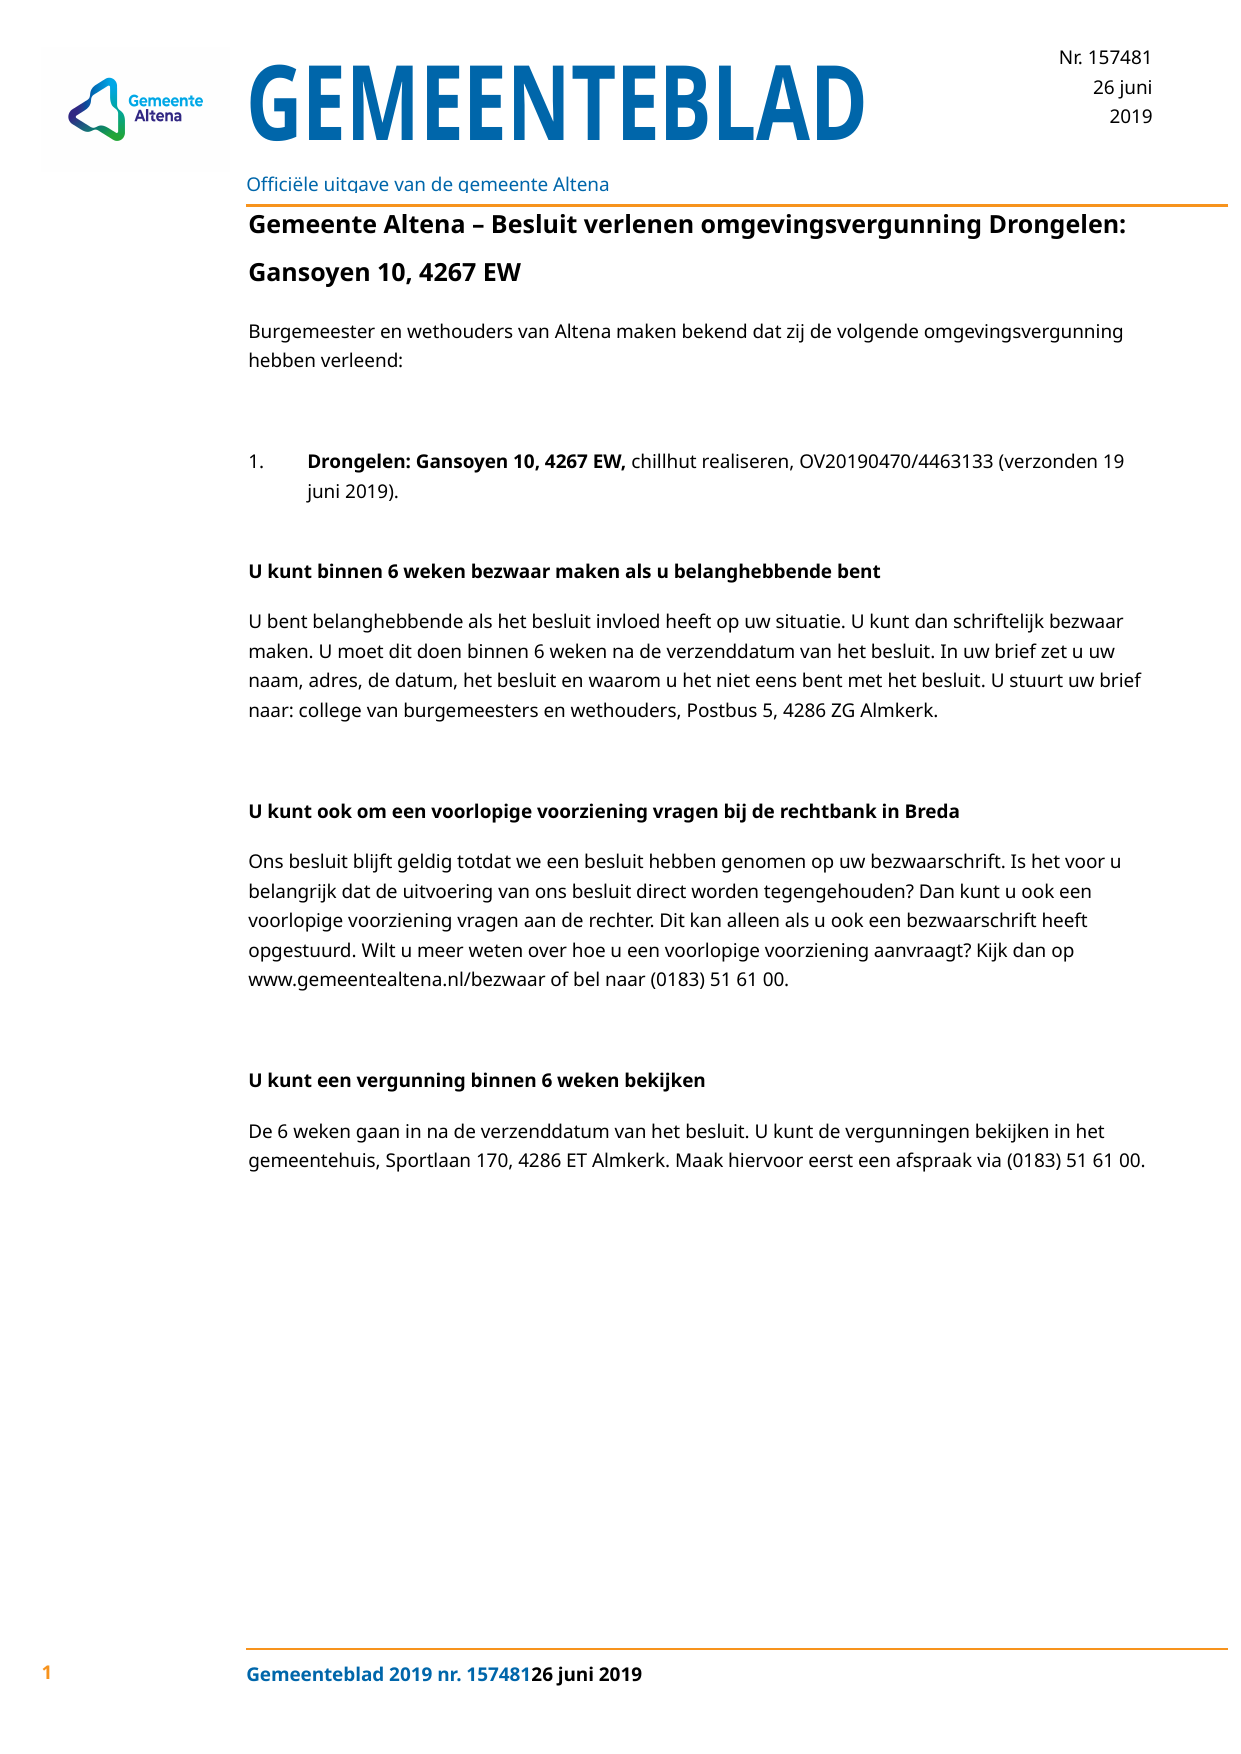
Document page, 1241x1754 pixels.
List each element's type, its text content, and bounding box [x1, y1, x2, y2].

text U kunt een vergunning binnen 6 weken bekijken [248, 1067, 1152, 1093]
text U bent belanghebbende als het besluit invloed heeft op uw situatie. U kunt dan schriftelijk bezwaar maken. U moet dit doen binnen 6 weken na de verzenddatum van het besluit. In uw brief zet u uw naam, adres, de datum, het besluit en waarom u het niet eens bent met het besluit. U stuurt uw brief naar: college van burgemeesters en wethouders, Postbus 5, 4286 ZG Almkerk. [248, 608, 1152, 723]
picture [41, 47, 231, 172]
text Gemeente Altena – Besluit verlenen omgevingsvergunning Drongelen: Gansoyen 10, 4267 EW [248, 207, 1152, 288]
text De 6 weken gaan in na de verzenddatum van het besluit. U kunt de vergunningen bekijken in het gemeentehuis, Sportlaan 170, 4286 ET Almkerk. Maak hiervoor eerst een afspraak via (0183) 51 61 00. [248, 1118, 1152, 1173]
text Burgemeester en wethouders van Altena maken bekend dat zij de volgende omgevingsvergunning hebben verleend: [248, 318, 1152, 373]
text Ons besluit blijft geldig totdat we een besluit hebben genomen op uw bezwaarschrift. Is het voor u belangrijk dat de uitvoering van ons besluit direct worden tegengehouden? Dan kunt u ook een voorlopige voorziening vragen aan de rechter. Dit kan alleen als u ook een bezwaarschrift heeft opgestuurd. Wilt u meer weten over hoe u een voorlopige voorziening aanvraagt? Kijk dan op www.gemeentealtena.nl/bezwaar of bel naar (0183) 51 61 00. [248, 848, 1152, 992]
list Drongelen: Gansoyen 10, 4267 EW, chillhut realiseren, OV20190470/4463133 (verzonden 19 juni 2019). [248, 448, 1152, 504]
text U kunt binnen 6 weken bezwaar maken als u belanghebbende bent [248, 558, 1152, 584]
text U kunt ook om een voorlopige voorziening vragen bij de rechtbank in Breda [248, 798, 1152, 824]
